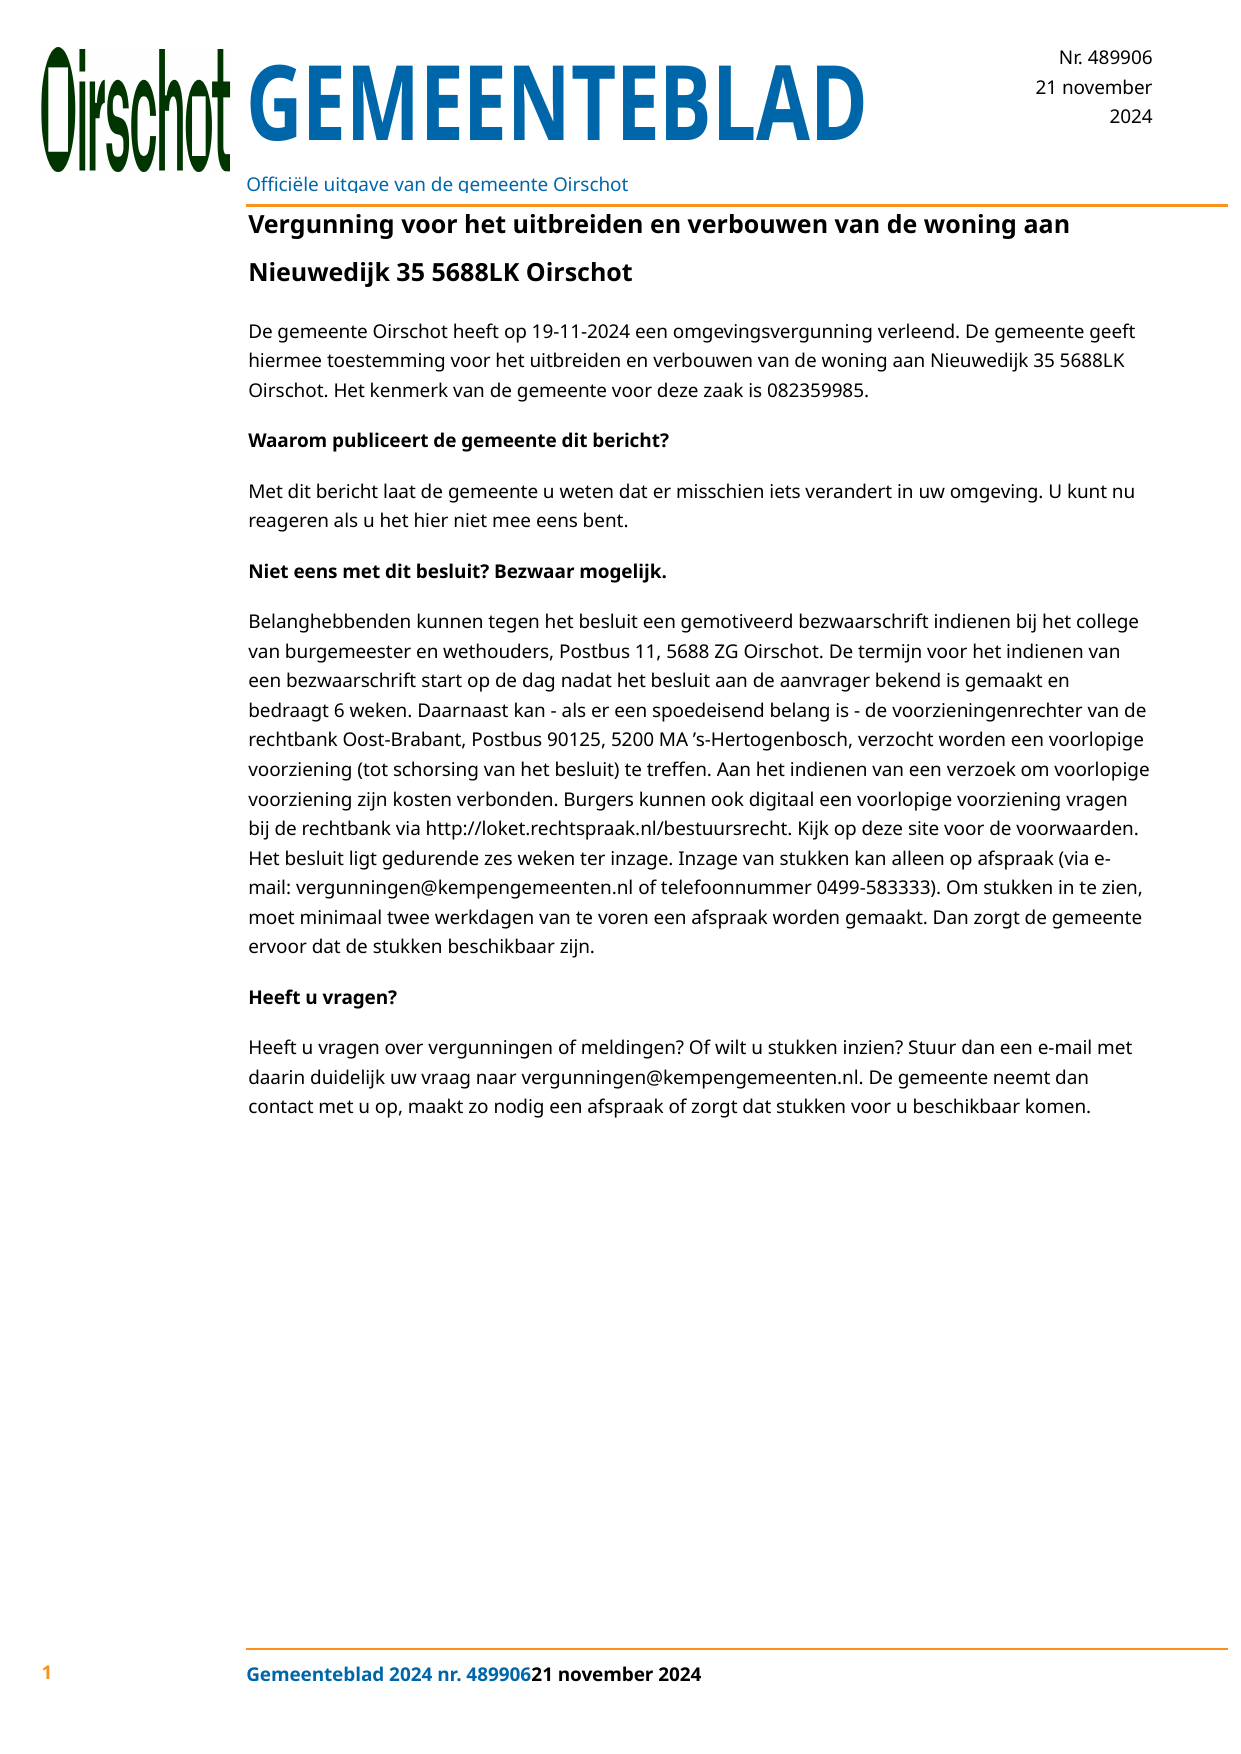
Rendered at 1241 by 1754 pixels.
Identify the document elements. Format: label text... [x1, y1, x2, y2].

picture [41, 47, 231, 172]
text Vergunning voor het uitbreiden en verbouwen van de woning aan Nieuwedijk 35 5688LK Oirschot [248, 207, 1152, 288]
text Heeft u vragen over vergunningen of meldingen? Of wilt u stukken inzien? Stuur dan een e-mail met daarin duidelijk uw vraag naar vergunningen@kempengemeenten.nl. De gemeente neemt dan contact met u op, maakt zo nodig een afspraak of zorgt dat stukken voor u beschikbaar komen. [248, 1034, 1152, 1119]
text Heeft u vragen? [248, 984, 1152, 1010]
text Met dit bericht laat de gemeente u weten dat er misschien iets verandert in uw omgeving. U kunt nu reageren als u het hier niet mee eens bent. [248, 478, 1152, 533]
text De gemeente Oirschot heeft op 19-11-2024 een omgevingsvergunning verleend. De gemeente geeft hiermee toestemming voor het uitbreiden en verbouwen van de woning aan Nieuwedijk 35 5688LK Oirschot. Het kenmerk van de gemeente voor deze zaak is 082359985. [248, 318, 1152, 403]
text Waarom publiceert de gemeente dit bericht? [248, 427, 1152, 453]
text Belanghebbenden kunnen tegen het besluit een gemotiveerd bezwaarschrift indienen bij het college van burgemeester en wethouders, Postbus 11, 5688 ZG Oirschot. De termijn voor het indienen van een bezwaarschrift start op de dag nadat het besluit aan de aanvrager bekend is gemaakt en bedraagt 6 weken. Daarnaast kan - als er een spoedeisend belang is - de voorzieningenrechter van de rechtbank Oost-Brabant, Postbus 90125, 5200 MA ’s-Hertogenbosch, verzocht worden een voorlopige voorziening (tot schorsing van het besluit) te treffen. Aan het indienen van een verzoek om voorlopige voorziening zijn kosten verbonden. Burgers kunnen ook digitaal een voorlopige voorziening vragen bij de rechtbank via http://loket.rechtspraak.nl/bestuursrecht. Kijk op deze site voor de voorwaarden. Het besluit ligt gedurende zes weken ter inzage. Inzage van stukken kan alleen op afspraak (via e-mail: vergunningen@kempengemeenten.nl of telefoonnummer 0499-583333). Om stukken in te zien, moet minimaal twee werkdagen van te voren een afspraak worden gemaakt. Dan zorgt de gemeente ervoor dat de stukken beschikbaar zijn. [248, 608, 1152, 959]
text Niet eens met dit besluit? Bezwaar mogelijk. [248, 558, 1152, 584]
